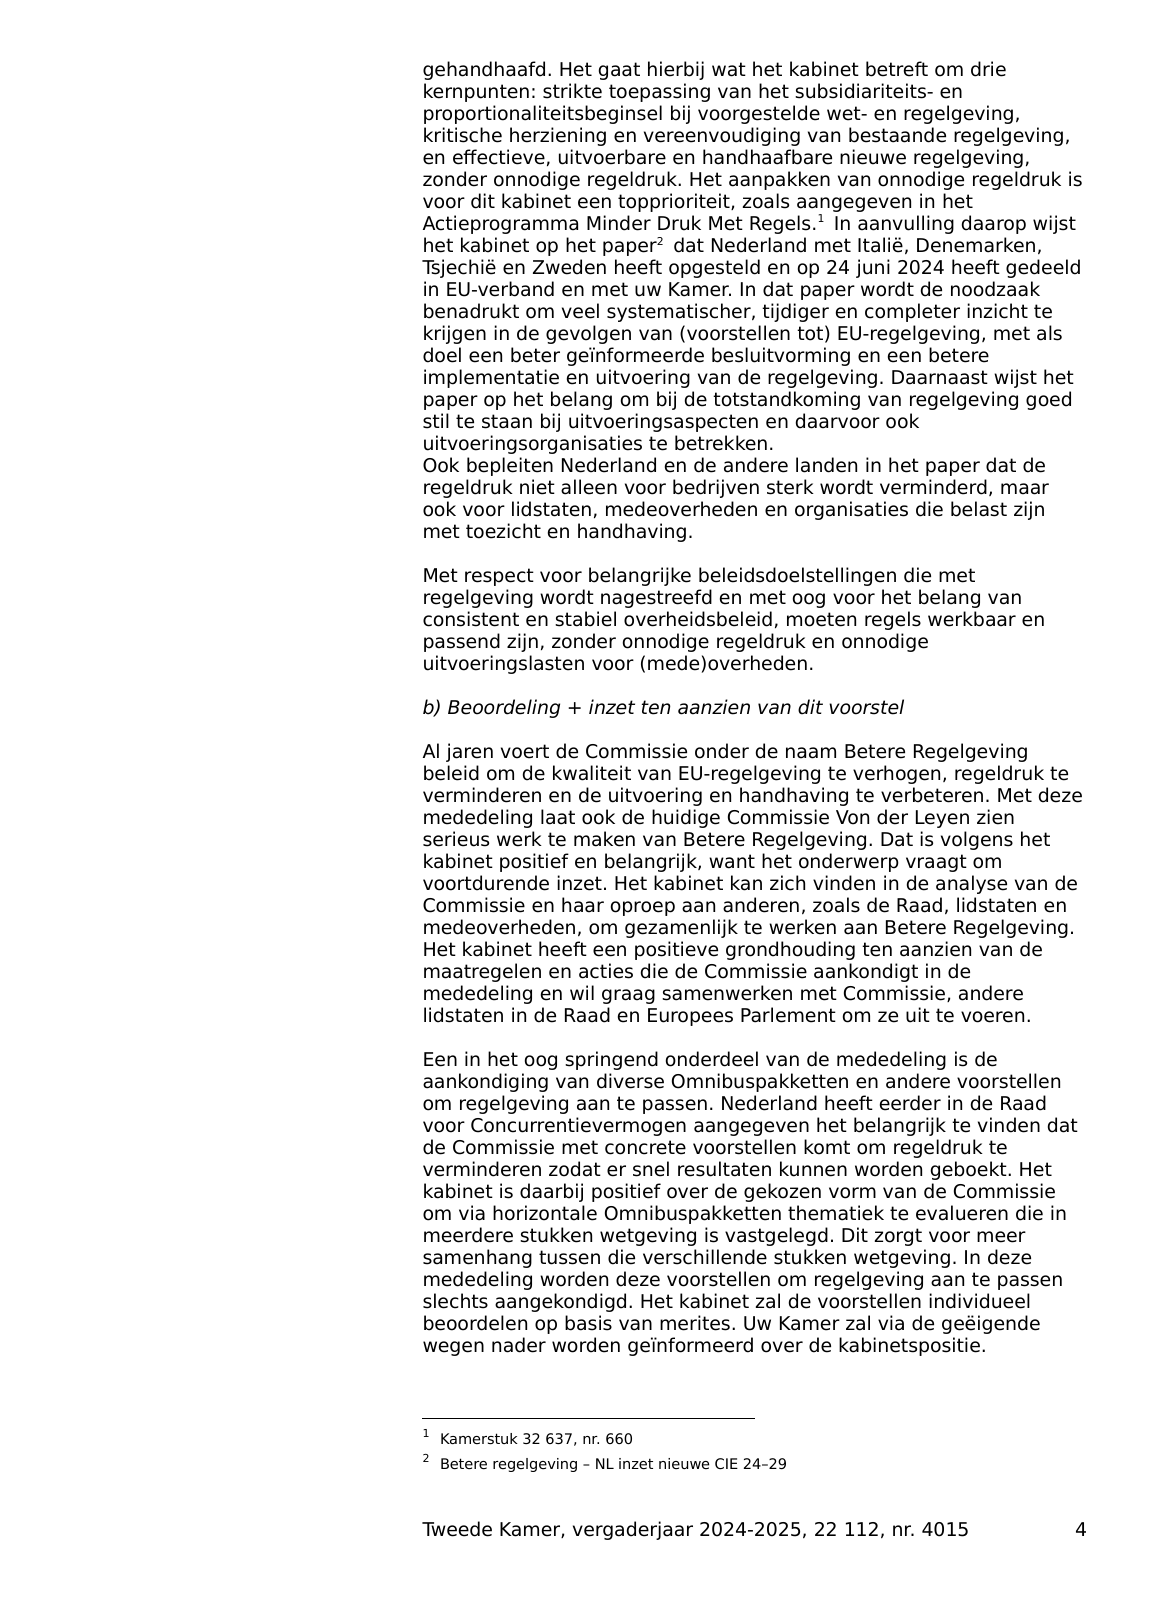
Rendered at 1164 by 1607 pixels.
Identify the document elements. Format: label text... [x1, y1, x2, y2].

text Ook bepleiten Nederland en de andere landen in het paper dat de regeldruk niet alleen voor bedrijven sterk wordt verminderd, maar ook voor lidstaten, medeoverheden en organisaties die belast zijn met toezicht en handhaving. [422, 455, 1087, 543]
subtitle b) Beoordeling + inzet ten aanzien van dit voorstel [422, 697, 1087, 719]
text Kamerstuk 32 637, nr. 660 [422, 1427, 1087, 1449]
text Al jaren voert de Commissie onder de naam Betere Regelgeving beleid om de kwaliteit van EU-regelgeving te verhogen, regeldruk te verminderen en de uitvoering en handhaving te verbeteren. Met deze mededeling laat ook de huidige Commissie Von der Leyen zien serieus werk te maken van Betere Regelgeving. Dat is volgens het kabinet positief en belangrijk, want het onderwerp vraagt om voortdurende inzet. Het kabinet kan zich vinden in de analyse van de Commissie en haar oproep aan anderen, zoals de Raad, lidstaten en medeoverheden, om gezamenlijk te werken aan Betere Regelgeving. Het kabinet heeft een positieve grondhouding ten aanzien van de maatregelen en acties die de Commissie aankondigt in de mededeling en wil graag samenwerken met Commissie, andere lidstaten in de Raad en Europees Parlement om ze uit te voeren. [422, 741, 1087, 1027]
text gehandhaafd. Het gaat hierbij wat het kabinet betreft om drie kernpunten: strikte toepassing van het subsidiariteits- en proportionaliteitsbeginsel bij voorgestelde wet- en regelgeving, kritische herziening en vereenvoudiging van bestaande regelgeving, en effectieve, uitvoerbare en handhaafbare nieuwe regelgeving, zonder onnodige regeldruk. Het aanpakken van onnodige regeldruk is voor dit kabinet een topprioriteit, zoals aangegeven in het Actieprogramma Minder Druk Met Regels. In aanvulling daarop wijst het kabinet op het paper dat Nederland met Italië, Denemarken, Tsjechië en Zweden heeft opgesteld en op 24 juni 2024 heeft gedeeld in EU-verband en met uw Kamer. In dat paper wordt de noodzaak benadrukt om veel systematischer, tijdiger en completer inzicht te krijgen in de gevolgen van (voorstellen tot) EU-regelgeving, met als doel een beter geïnformeerde besluitvorming en een betere implementatie en uitvoering van de regelgeving. Daarnaast wijst het paper op het belang om bij de totstandkoming van regelgeving goed stil te staan bij uitvoeringsaspecten en daarvoor ook uitvoeringsorganisaties te betrekken. [422, 59, 1087, 455]
text Betere regelgeving – NL inzet nieuwe CIE 24–29 [422, 1452, 1087, 1474]
text Een in het oog springend onderdeel van de mededeling is de aankondiging van diverse Omnibuspakketten en andere voorstellen om regelgeving aan te passen. Nederland heeft eerder in de Raad voor Concurrentievermogen aangegeven het belangrijk te vinden dat de Commissie met concrete voorstellen komt om regeldruk te verminderen zodat er snel resultaten kunnen worden geboekt. Het kabinet is daarbij positief over de gekozen vorm van de Commissie om via horizontale Omnibuspakketten thematiek te evalueren die in meerdere stukken wetgeving is vastgelegd. Dit zorgt voor meer samenhang tussen die verschillende stukken wetgeving. In deze mededeling worden deze voorstellen om regelgeving aan te passen slechts aangekondigd. Het kabinet zal de voorstellen individueel beoordelen op basis van merites. Uw Kamer zal via de geëigende wegen nader worden geïnformeerd over de kabinetspositie. [422, 1049, 1087, 1357]
text Met respect voor belangrijke beleidsdoelstellingen die met regelgeving wordt nagestreefd en met oog voor het belang van consistent en stabiel overheidsbeleid, moeten regels werkbaar en passend zijn, zonder onnodige regeldruk en onnodige uitvoeringslasten voor (mede)overheden. [422, 565, 1087, 675]
